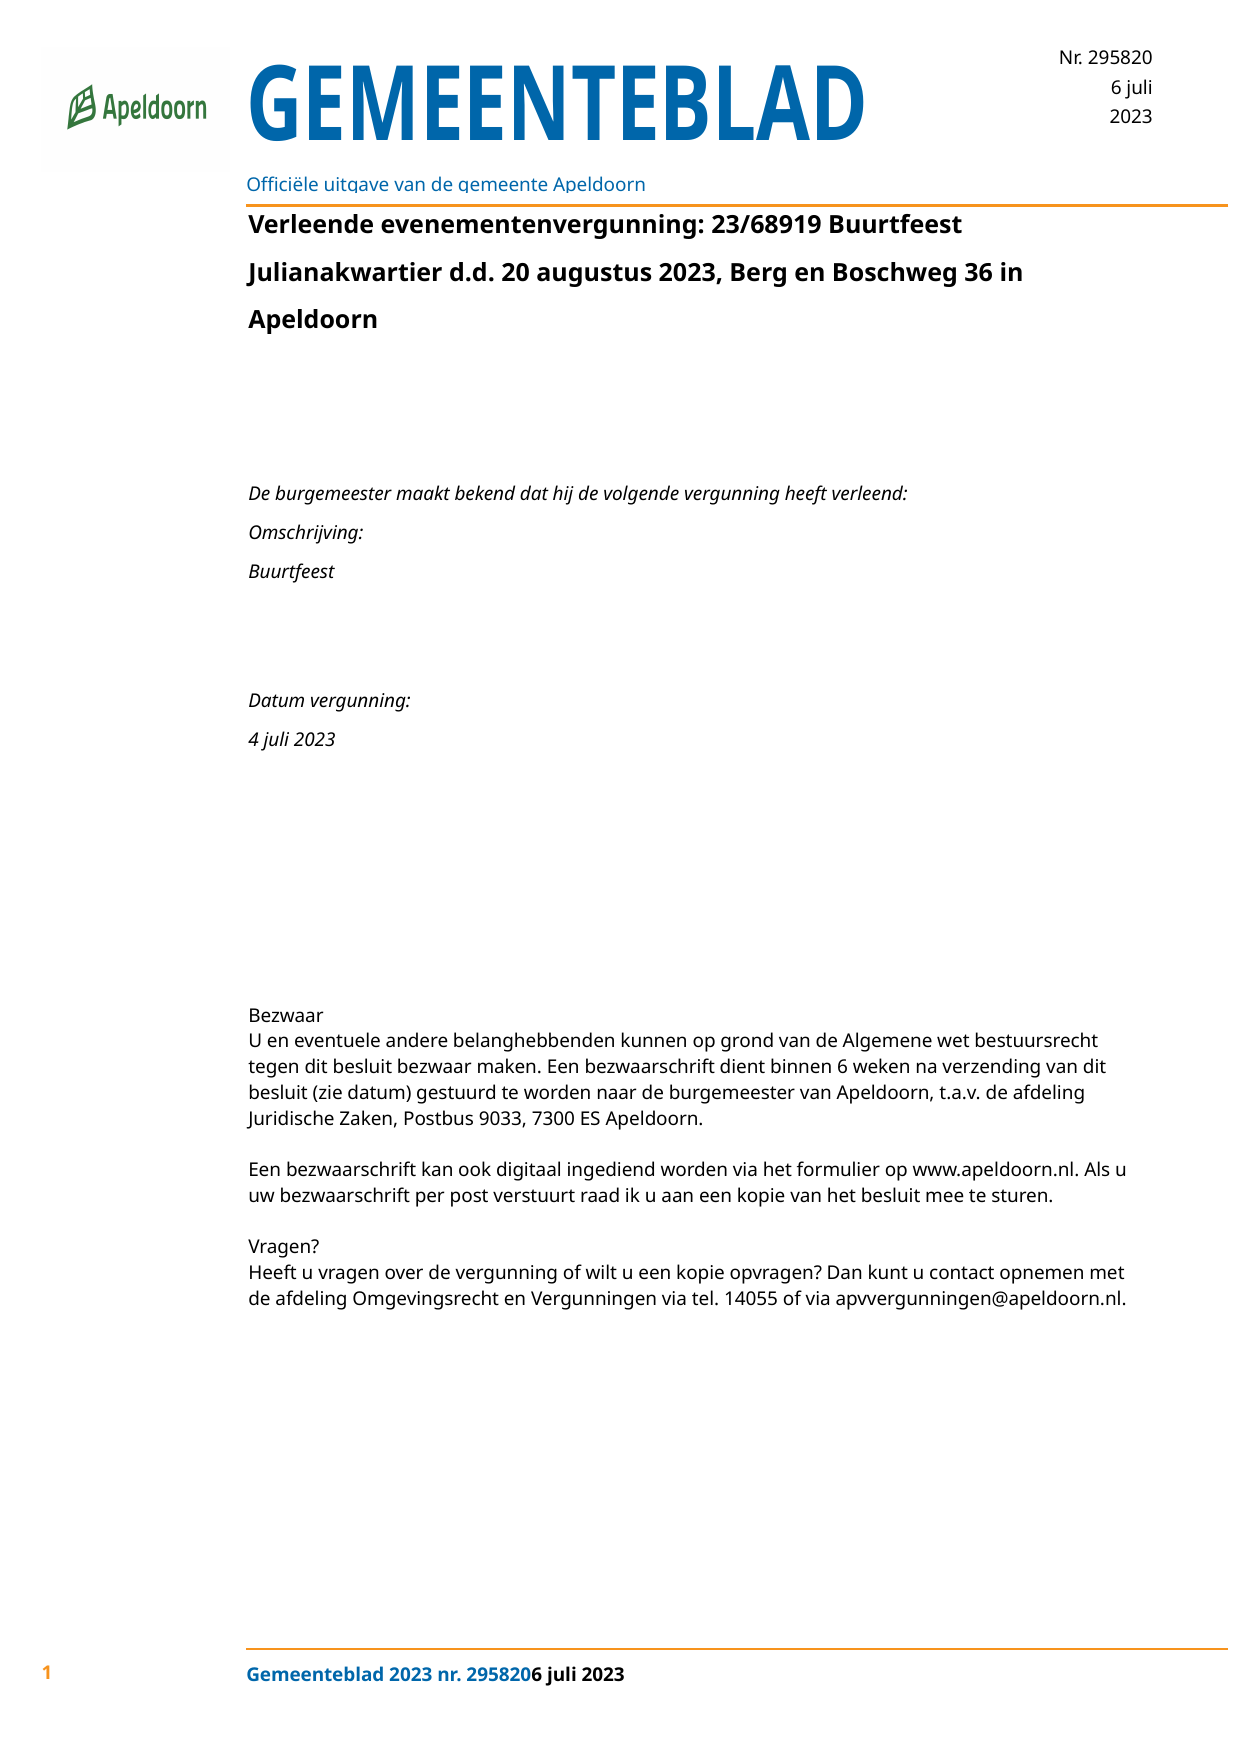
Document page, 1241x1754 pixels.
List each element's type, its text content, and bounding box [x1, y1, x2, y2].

text Heeft u vragen over de vergunning of wilt u een kopie opvragen? Dan kunt u contact opnemen met de afdeling Omgevingsrecht en Vergunningen via tel. 14055 of via apvvergunningen@apeldoorn.nl. [248, 1259, 1152, 1311]
text Bezwaar [248, 1002, 1152, 1028]
text Een bezwaarschrift kan ook digitaal ingediend worden via het formulier op www.apeldoorn.nl. Als u uw bezwaarschrift per post verstuurt raad ik u aan een kopie van het besluit mee te sturen. [248, 1156, 1152, 1208]
picture [41, 47, 231, 172]
text Buurtfeest [248, 558, 1152, 584]
text Vragen? [248, 1233, 1152, 1259]
text De burgemeester maakt bekend dat hij de volgende vergunning heeft verleend: [248, 480, 1152, 506]
text 4 juli 2023 [248, 727, 1152, 752]
text Verleende evenementenvergunning: 23/68919 Buurtfeest Julianakwartier d.d. 20 augustus 2023, Berg en Boschweg 36 in Apeldoorn [248, 207, 1152, 336]
text Omschrijving: [248, 519, 1152, 545]
text U en eventuele andere belanghebbenden kunnen op grond van de Algemene wet bestuursrecht tegen dit besluit bezwaar maken. Een bezwaarschrift dient binnen 6 weken na verzending van dit besluit (zie datum) gestuurd te worden naar de burgemeester van Apeldoorn, t.a.v. de afdeling Juridische Zaken, Postbus 9033, 7300 ES Apeldoorn. [248, 1028, 1152, 1131]
text Datum vergunning: [248, 687, 1152, 713]
